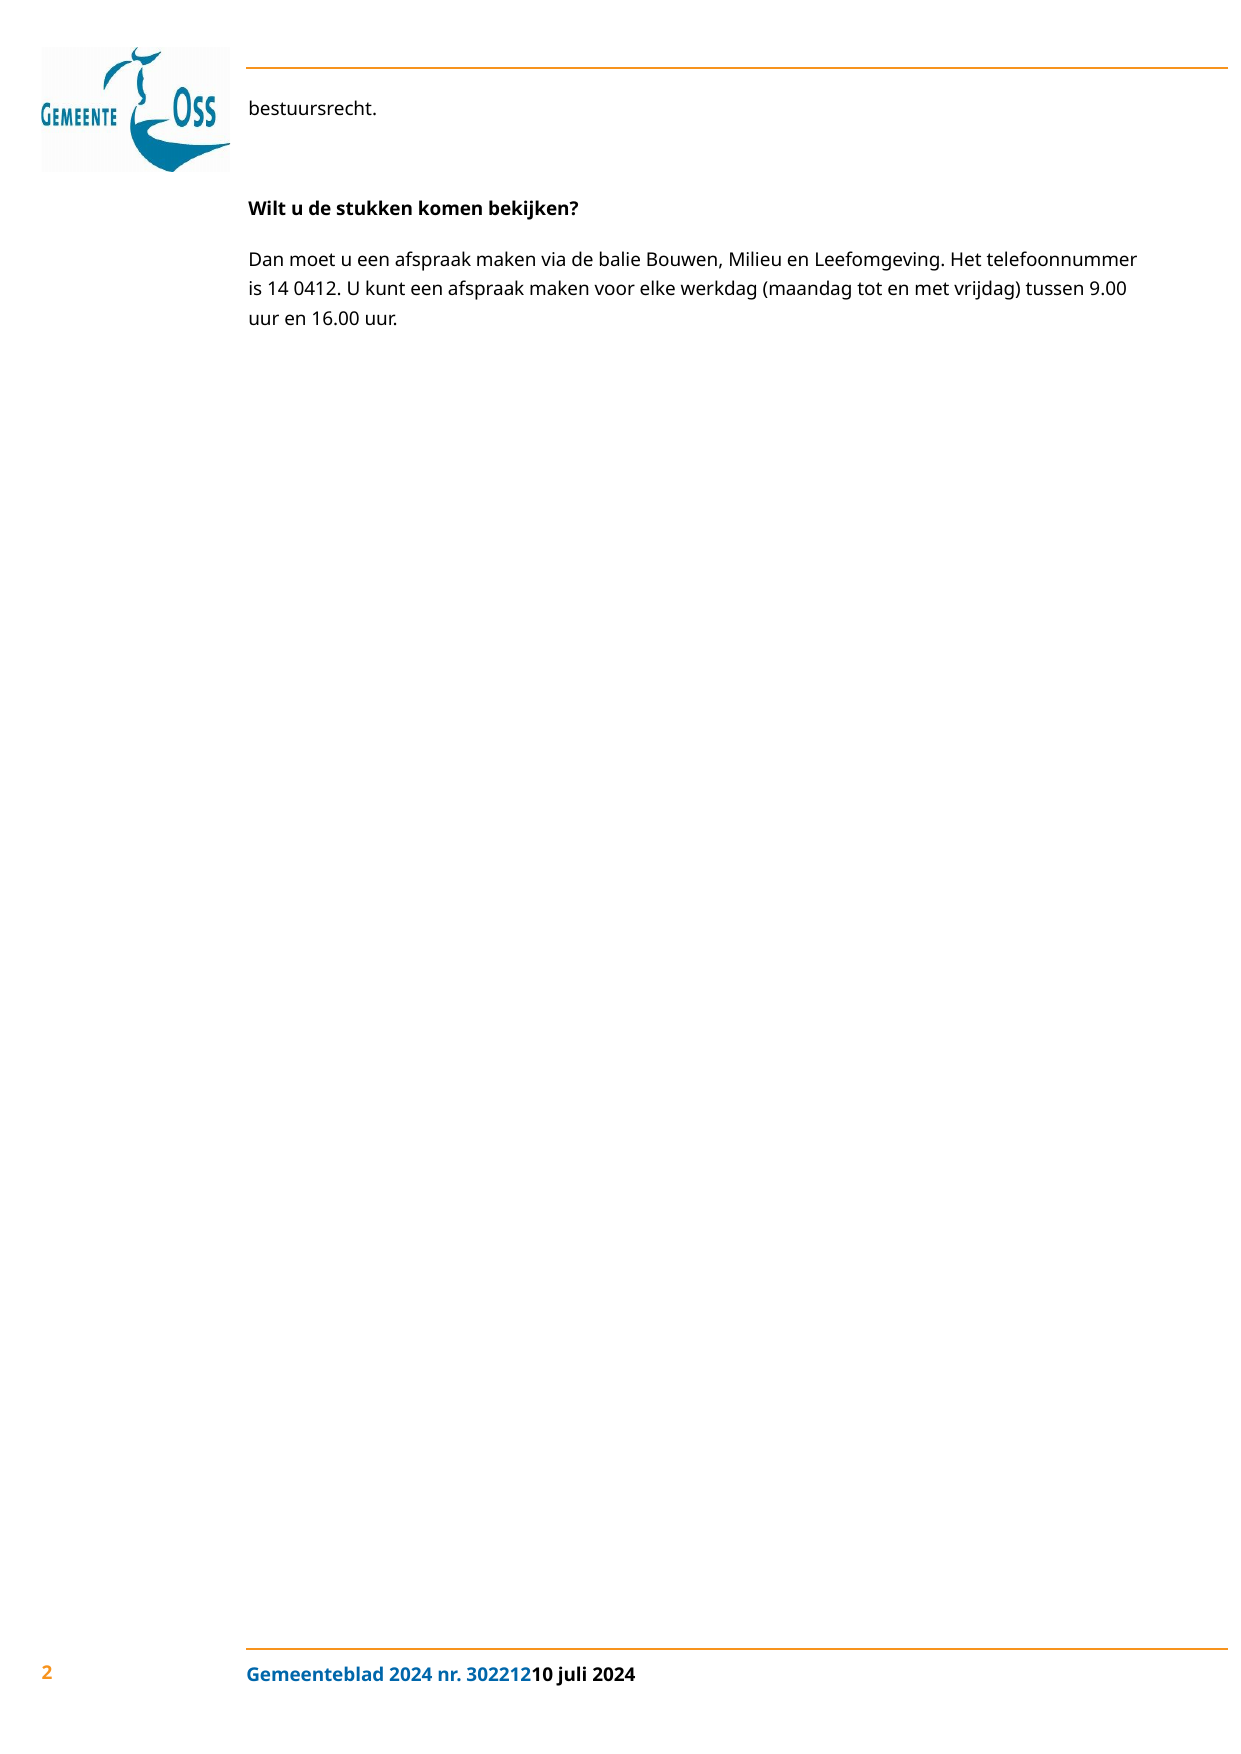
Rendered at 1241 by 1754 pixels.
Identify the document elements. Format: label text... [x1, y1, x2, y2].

text Wilt u de stukken komen bekijken? [248, 196, 1152, 221]
text Dan moet u een afspraak maken via de balie Bouwen, Milieu en Leefomgeving. Het telefoonnummer is 14 0412. U kunt een afspraak maken voor elke werkdag (maandag tot en met vrijdag) tussen 9.00 uur en 16.00 uur. [248, 246, 1152, 331]
text bestuursrecht. [248, 95, 1152, 121]
picture [41, 47, 231, 172]
